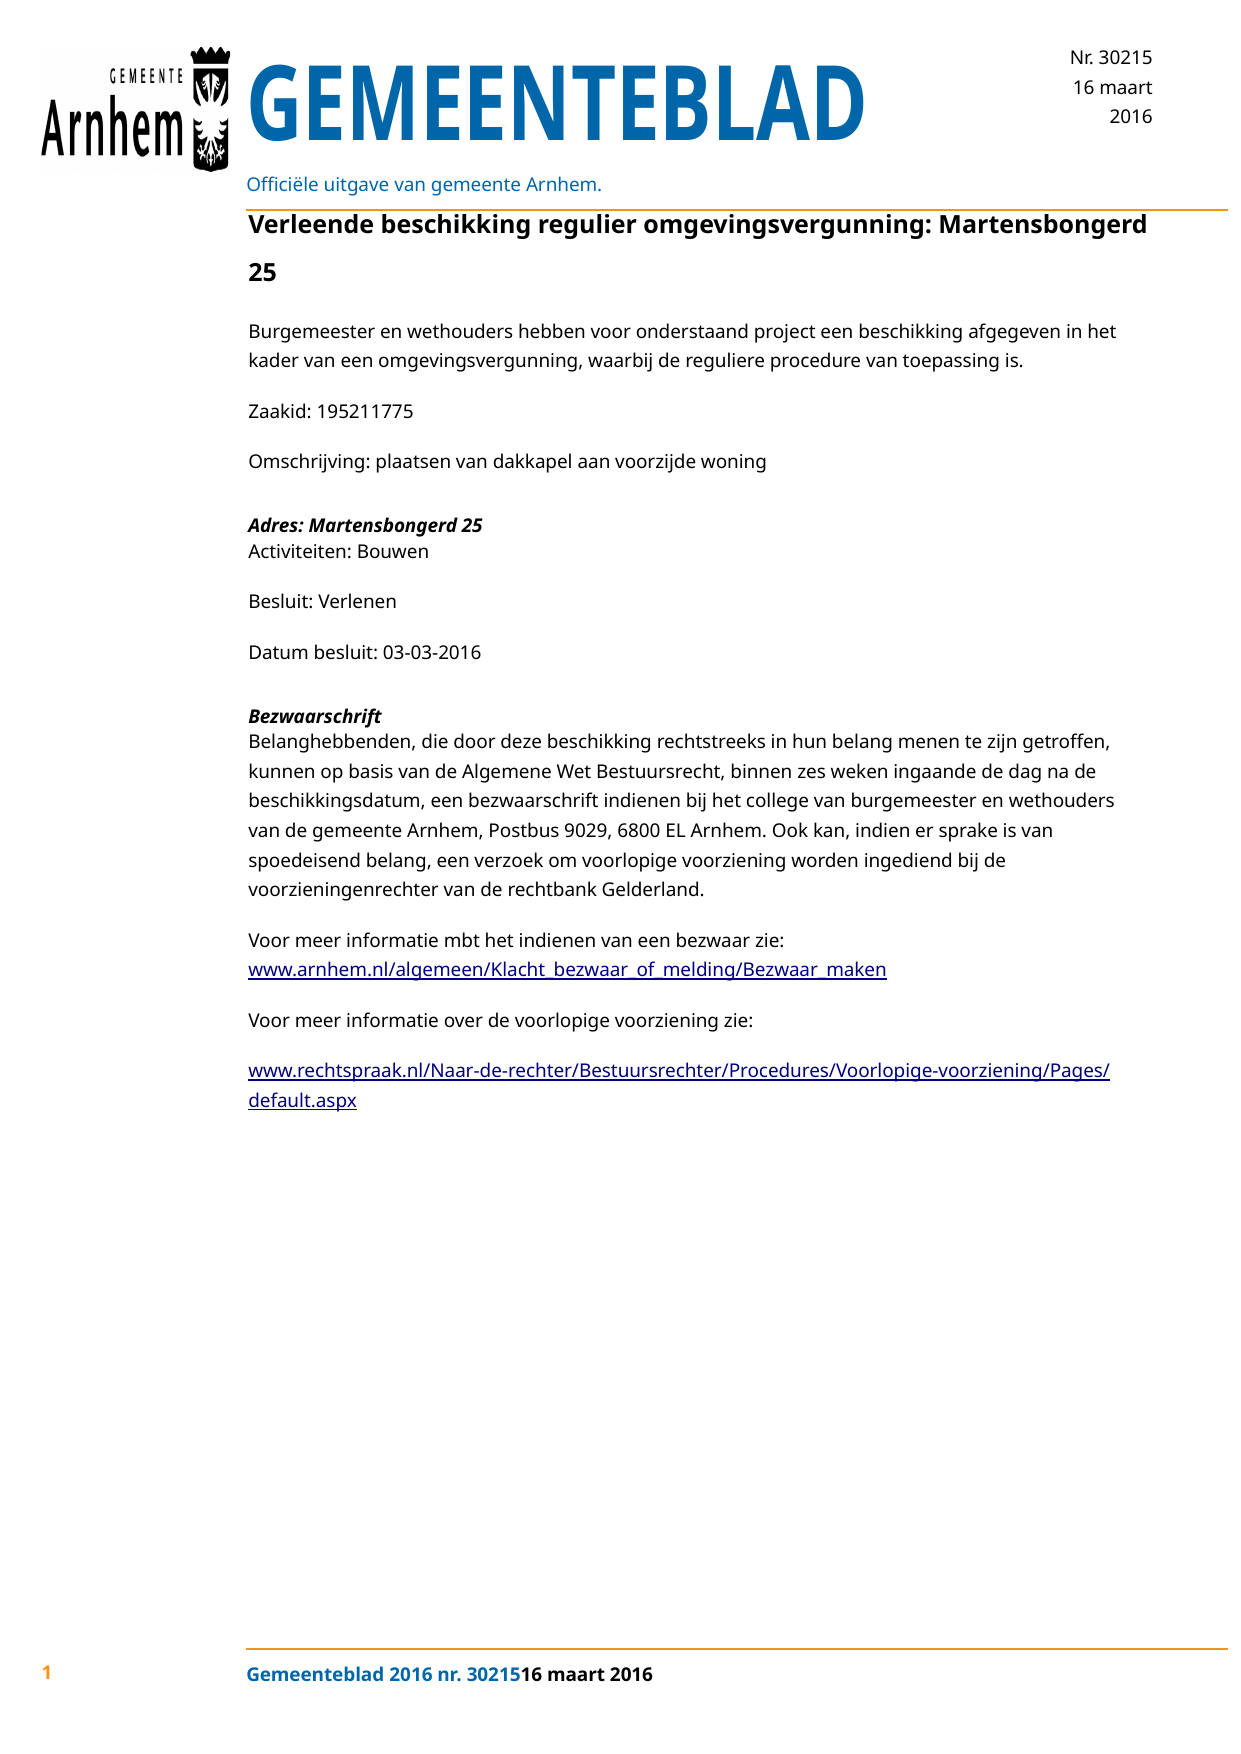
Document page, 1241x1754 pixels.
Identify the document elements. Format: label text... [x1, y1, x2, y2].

picture [41, 47, 231, 172]
text Voor meer informatie over de voorlopige voorziening zie: [248, 1007, 1152, 1033]
text Datum besluit: 03-03-2016 [248, 639, 1152, 664]
text Zaakid: 195211775 [248, 398, 1152, 424]
text Burgemeester en wethouders hebben voor onderstaand project een beschikking afgegeven in het kader van een omgevingsvergunning, waarbij de reguliere procedure van toepassing is. [248, 318, 1152, 373]
text Besluit: Verlenen [248, 588, 1152, 614]
text Adres: Martensbongerd 25 [248, 512, 1152, 538]
text Activiteiten: Bouwen [248, 538, 1152, 564]
text Omschrijving: plaatsen van dakkapel aan voorzijde woning [248, 448, 1152, 474]
text Bezwaarschrift [248, 703, 1152, 728]
text Verleende beschikking regulier omgevingsvergunning: Martensbongerd 25 [248, 211, 1152, 288]
text Voor meer informatie mbt het indienen van een bezwaar zie: www.arnhem.nl/algemeen/Klacht_bezwaar_of_melding/Bezwaar_maken [248, 927, 1152, 982]
text www.rechtspraak.nl/Naar-de-rechter/Bestuursrechter/Procedures/Voorlopige-voorziening/Pages/default.aspx [248, 1057, 1152, 1113]
text Belanghebbenden, die door deze beschikking rechtstreeks in hun belang menen te zijn getroffen, kunnen op basis van de Algemene Wet Bestuursrecht, binnen zes weken ingaande de dag na de beschikkingsdatum, een bezwaarschrift indienen bij het college van burgemeester en wethouders van de gemeente Arnhem, Postbus 9029, 6800 EL Arnhem. Ook kan, indien er sprake is van spoedeisend belang, een verzoek om voorlopige voorziening worden ingediend bij de voorzieningenrechter van de rechtbank Gelderland. [248, 728, 1152, 902]
